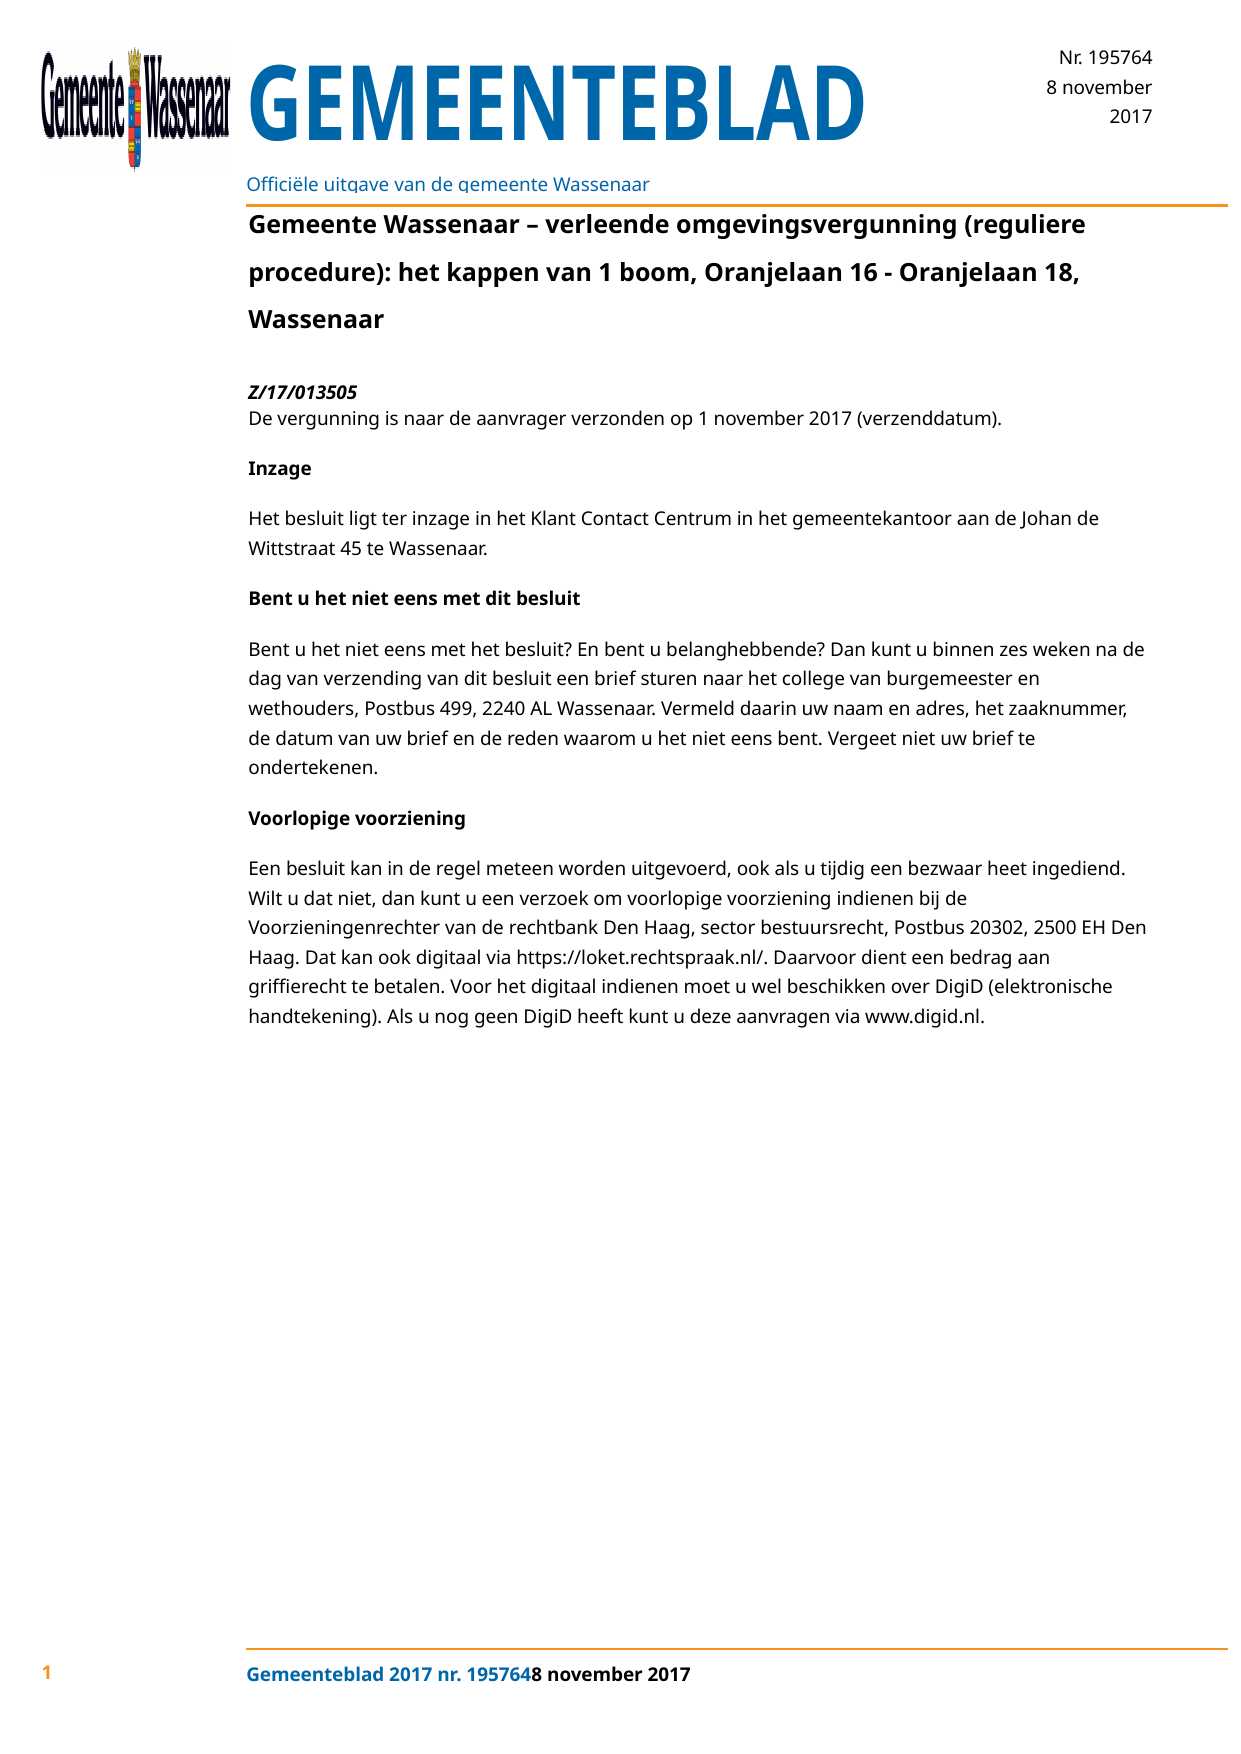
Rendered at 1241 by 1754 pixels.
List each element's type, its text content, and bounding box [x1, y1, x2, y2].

text Z/17/013505 [248, 379, 1152, 405]
text Gemeente Wassenaar – verleende omgevingsvergunning (reguliere procedure): het kappen van 1 boom, Oranjelaan 16 - Oranjelaan 18, Wassenaar [248, 207, 1152, 336]
text Bent u het niet eens met het besluit? En bent u belanghebbende? Dan kunt u binnen zes weken na de dag van verzending van dit besluit een brief sturen naar het college van burgemeester en wethouders, Postbus 499, 2240 AL Wassenaar. Vermeld daarin uw naam en adres, het zaaknummer, de datum van uw brief en de reden waarom u het niet eens bent. Vergeet niet uw brief te ondertekenen. [248, 636, 1152, 780]
text Inzage [248, 455, 1152, 481]
picture [41, 47, 231, 172]
text Een besluit kan in de regel meteen worden uitgevoerd, ook als u tijdig een bezwaar heet ingediend. Wilt u dat niet, dan kunt u een verzoek om voorlopige voorziening indienen bij de Voorzieningenrechter van de rechtbank Den Haag, sector bestuursrecht, Postbus 20302, 2500 EH Den Haag. Dat kan ook digitaal via https://loket.rechtspraak.nl/. Daarvoor dient een bedrag aan griffierecht te betalen. Voor het digitaal indienen moet u wel beschikken over DigiD (elektronische handtekening). Als u nog geen DigiD heeft kunt u deze aanvragen via www.digid.nl. [248, 855, 1152, 1029]
text Het besluit ligt ter inzage in het Klant Contact Centrum in het gemeentekantoor aan de Johan de Wittstraat 45 te Wassenaar. [248, 506, 1152, 561]
text Bent u het niet eens met dit besluit [248, 586, 1152, 611]
text Voorlopige voorziening [248, 805, 1152, 831]
text De vergunning is naar de aanvrager verzonden op 1 november 2017 (verzenddatum). [248, 405, 1152, 431]
